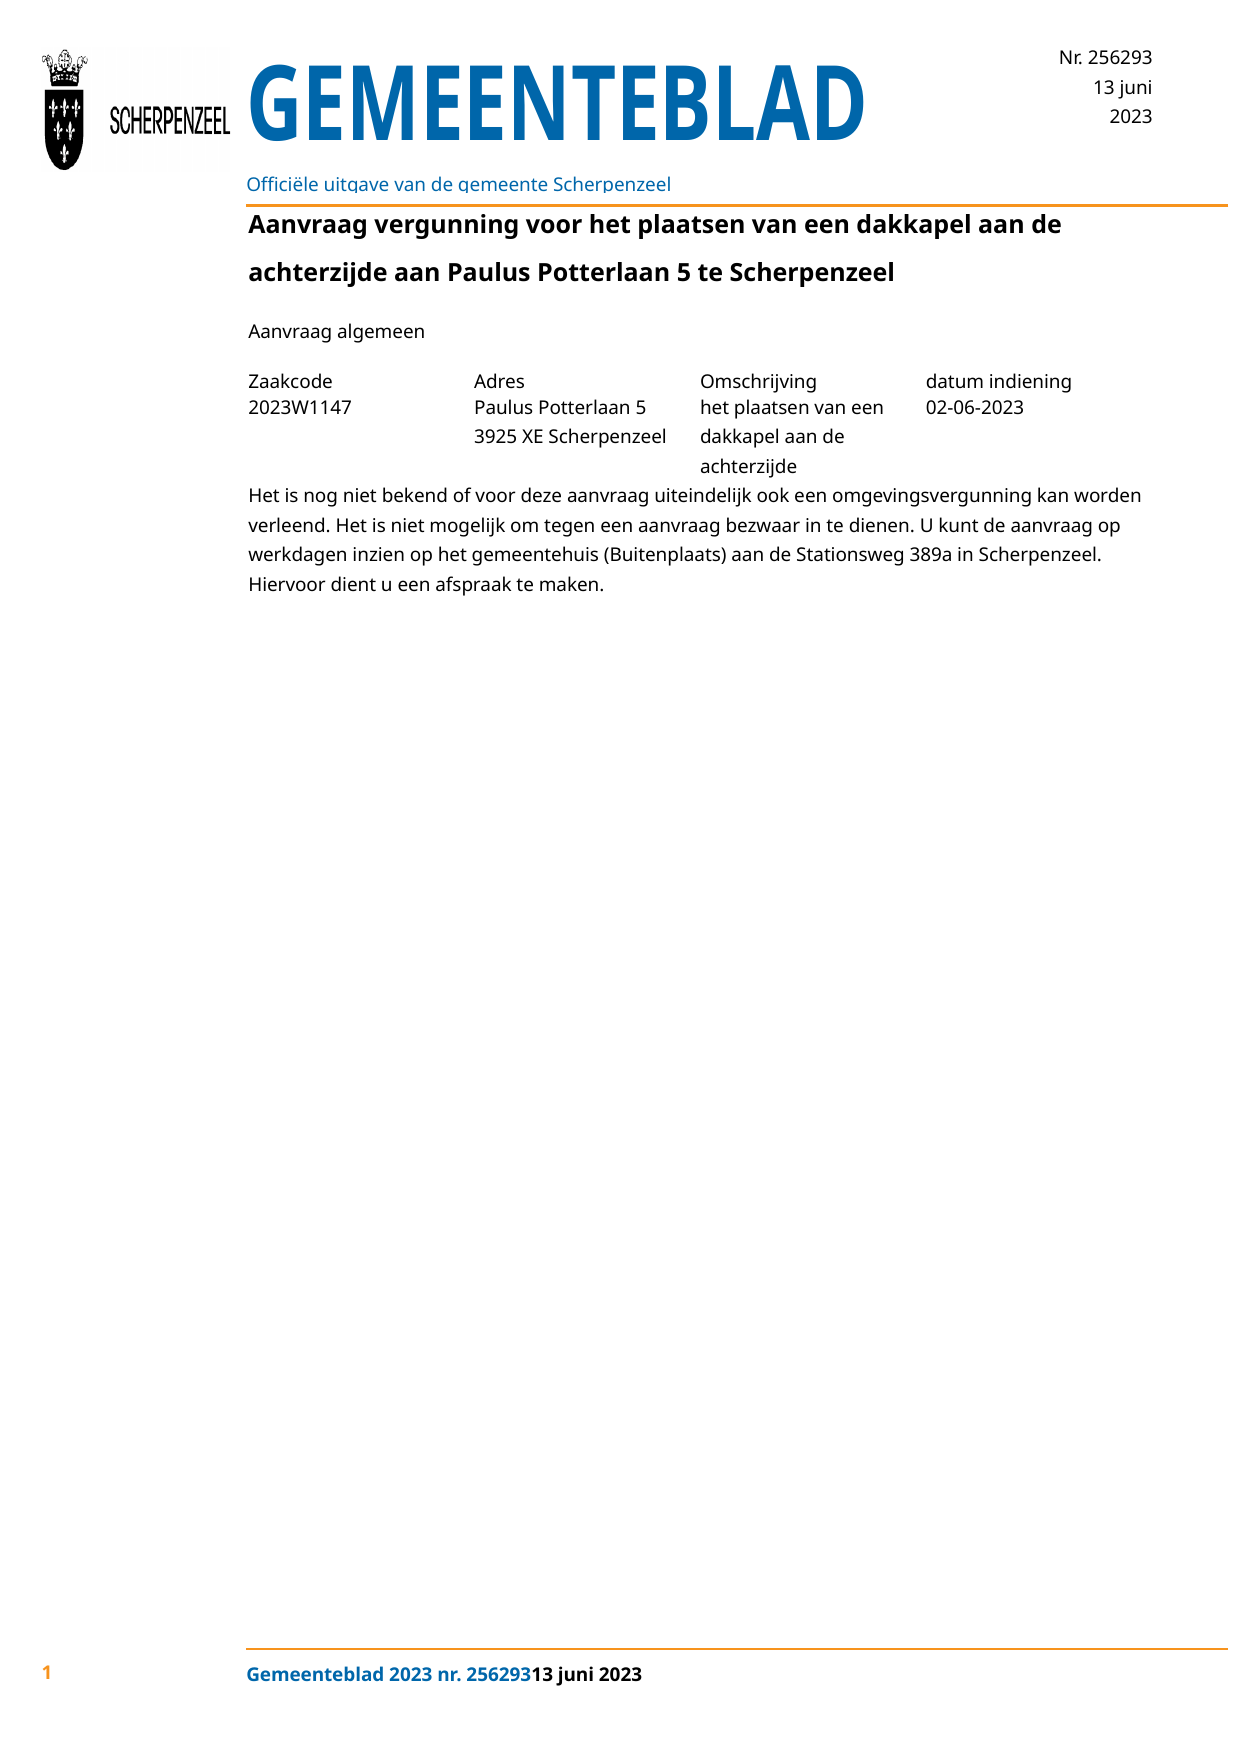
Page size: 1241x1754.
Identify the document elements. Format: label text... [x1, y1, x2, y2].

table_cell Paulus Potterlaan 5 3925 XE Scherpenzeel [474, 394, 700, 479]
picture [41, 47, 231, 172]
table_cell het plaatsen van een dakkapel aan de achterzijde [700, 394, 926, 479]
table_header Zaakcode [248, 369, 474, 394]
text Het is nog niet bekend of voor deze aanvraag uiteindelijk ook een omgevingsvergunning kan worden verleend. Het is niet mogelijk om tegen een aanvraag bezwaar in te dienen. U kunt de aanvraag op werkdagen inzien op het gemeentehuis (Buitenplaats) aan de Stationsweg 389a in Scherpenzeel. Hiervoor dient u een afspraak te maken. [248, 482, 1152, 597]
table_header Omschrijving [700, 369, 926, 394]
table_cell 02-06-2023 [926, 394, 1152, 479]
table_header datum indiening [926, 369, 1152, 394]
text Aanvraag vergunning voor het plaatsen van een dakkapel aan de achterzijde aan Paulus Potterlaan 5 te Scherpenzeel [248, 207, 1152, 288]
table_cell 2023W1147 [248, 394, 474, 479]
text Aanvraag algemeen [248, 318, 1152, 344]
table_header Adres [474, 369, 700, 394]
